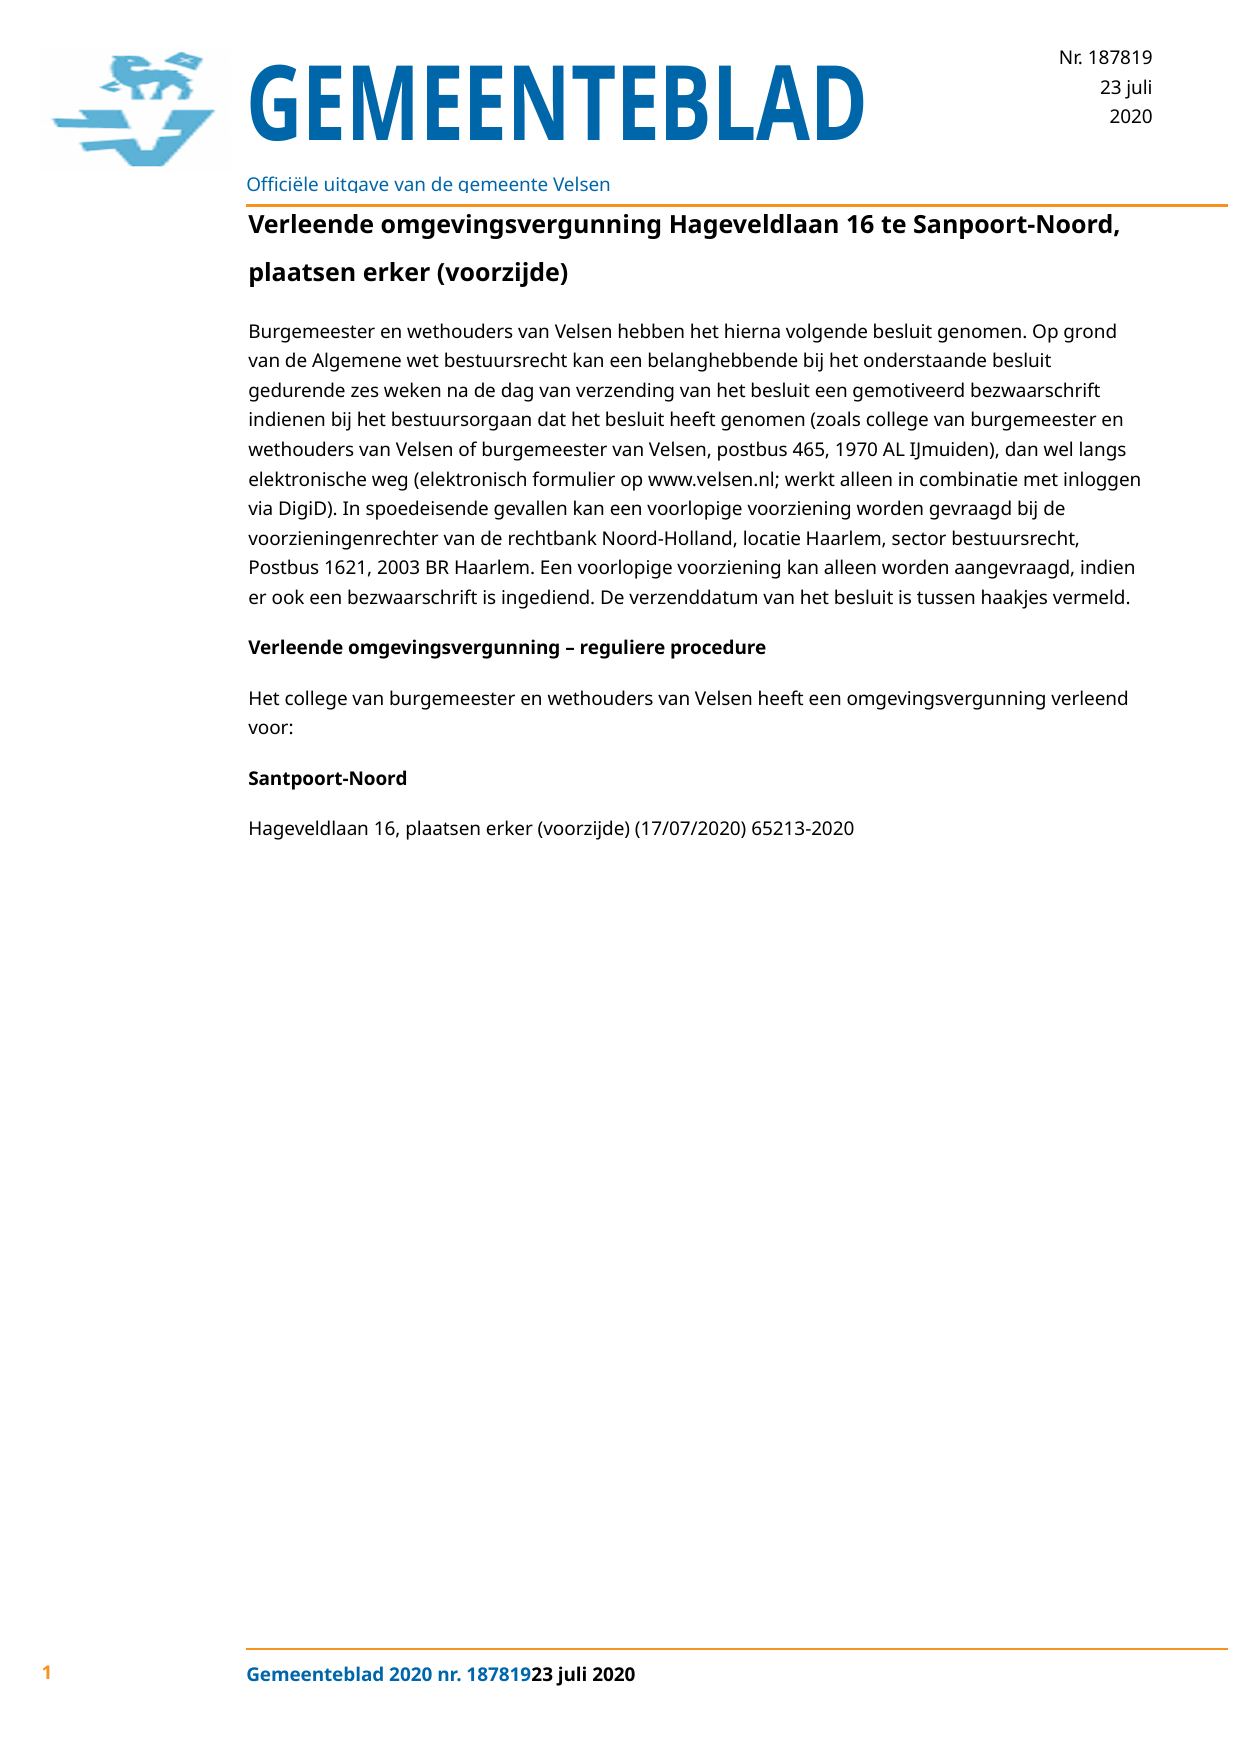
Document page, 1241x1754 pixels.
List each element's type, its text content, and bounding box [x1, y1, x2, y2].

text Santpoort-Noord [248, 765, 1152, 791]
text Verleende omgevingsvergunning – reguliere procedure [248, 634, 1152, 660]
picture [41, 47, 231, 172]
text Het college van burgemeester en wethouders van Velsen heeft een omgevingsvergunning verleend voor: [248, 685, 1152, 740]
text Burgemeester en wethouders van Velsen hebben het hierna volgende besluit genomen. Op grond van de Algemene wet bestuursrecht kan een belanghebbende bij het onderstaande besluit gedurende zes weken na de dag van verzending van het besluit een gemotiveerd bezwaarschrift indienen bij het bestuursorgaan dat het besluit heeft genomen (zoals college van burgemeester en wethouders van Velsen of burgemeester van Velsen, postbus 465, 1970 AL IJmuiden), dan wel langs elektronische weg (elektronisch formulier op www.velsen.nl; werkt alleen in combinatie met inloggen via DigiD). In spoedeisende gevallen kan een voorlopige voorziening worden gevraagd bij de voorzieningenrechter van de rechtbank Noord-Holland, locatie Haarlem, sector bestuursrecht, Postbus 1621, 2003 BR Haarlem. Een voorlopige voorziening kan alleen worden aangevraagd, indien er ook een bezwaarschrift is ingediend. De verzenddatum van het besluit is tussen haakjes vermeld. [248, 318, 1152, 610]
text Hageveldlaan 16, plaatsen erker (voorzijde) (17/07/2020) 65213-2020 [248, 815, 1152, 841]
text Verleende omgevingsvergunning Hageveldlaan 16 te Sanpoort-Noord, plaatsen erker (voorzijde) [248, 207, 1152, 288]
